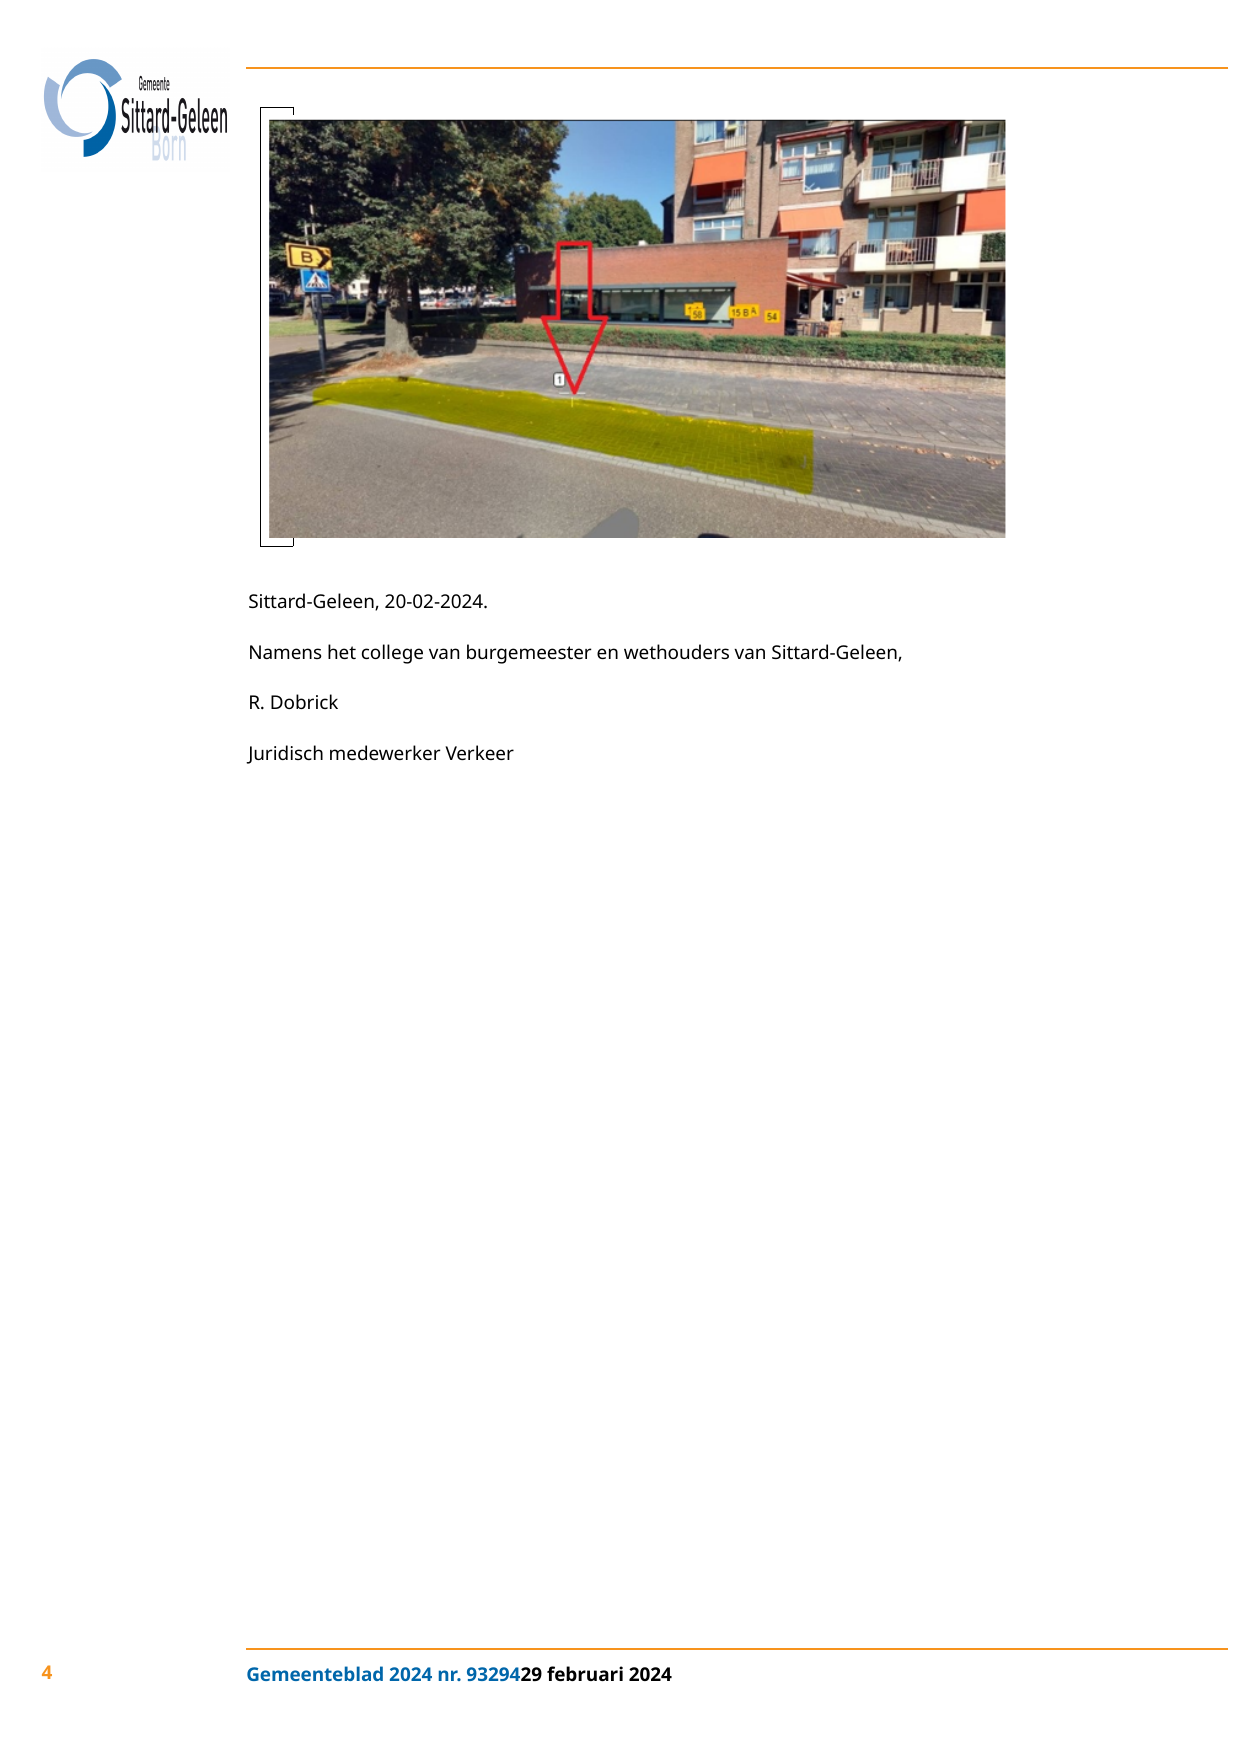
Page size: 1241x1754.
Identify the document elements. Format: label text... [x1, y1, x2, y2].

text Juridisch medewerker Verkeer [248, 740, 1152, 765]
picture [41, 47, 231, 172]
picture [268, 115, 1008, 538]
text Namens het college van burgemeester en wethouders van Sittard-Geleen, [248, 639, 1152, 664]
text Sittard-Geleen, 20-02-2024. [248, 588, 1152, 614]
text R. Dobrick [248, 689, 1152, 715]
